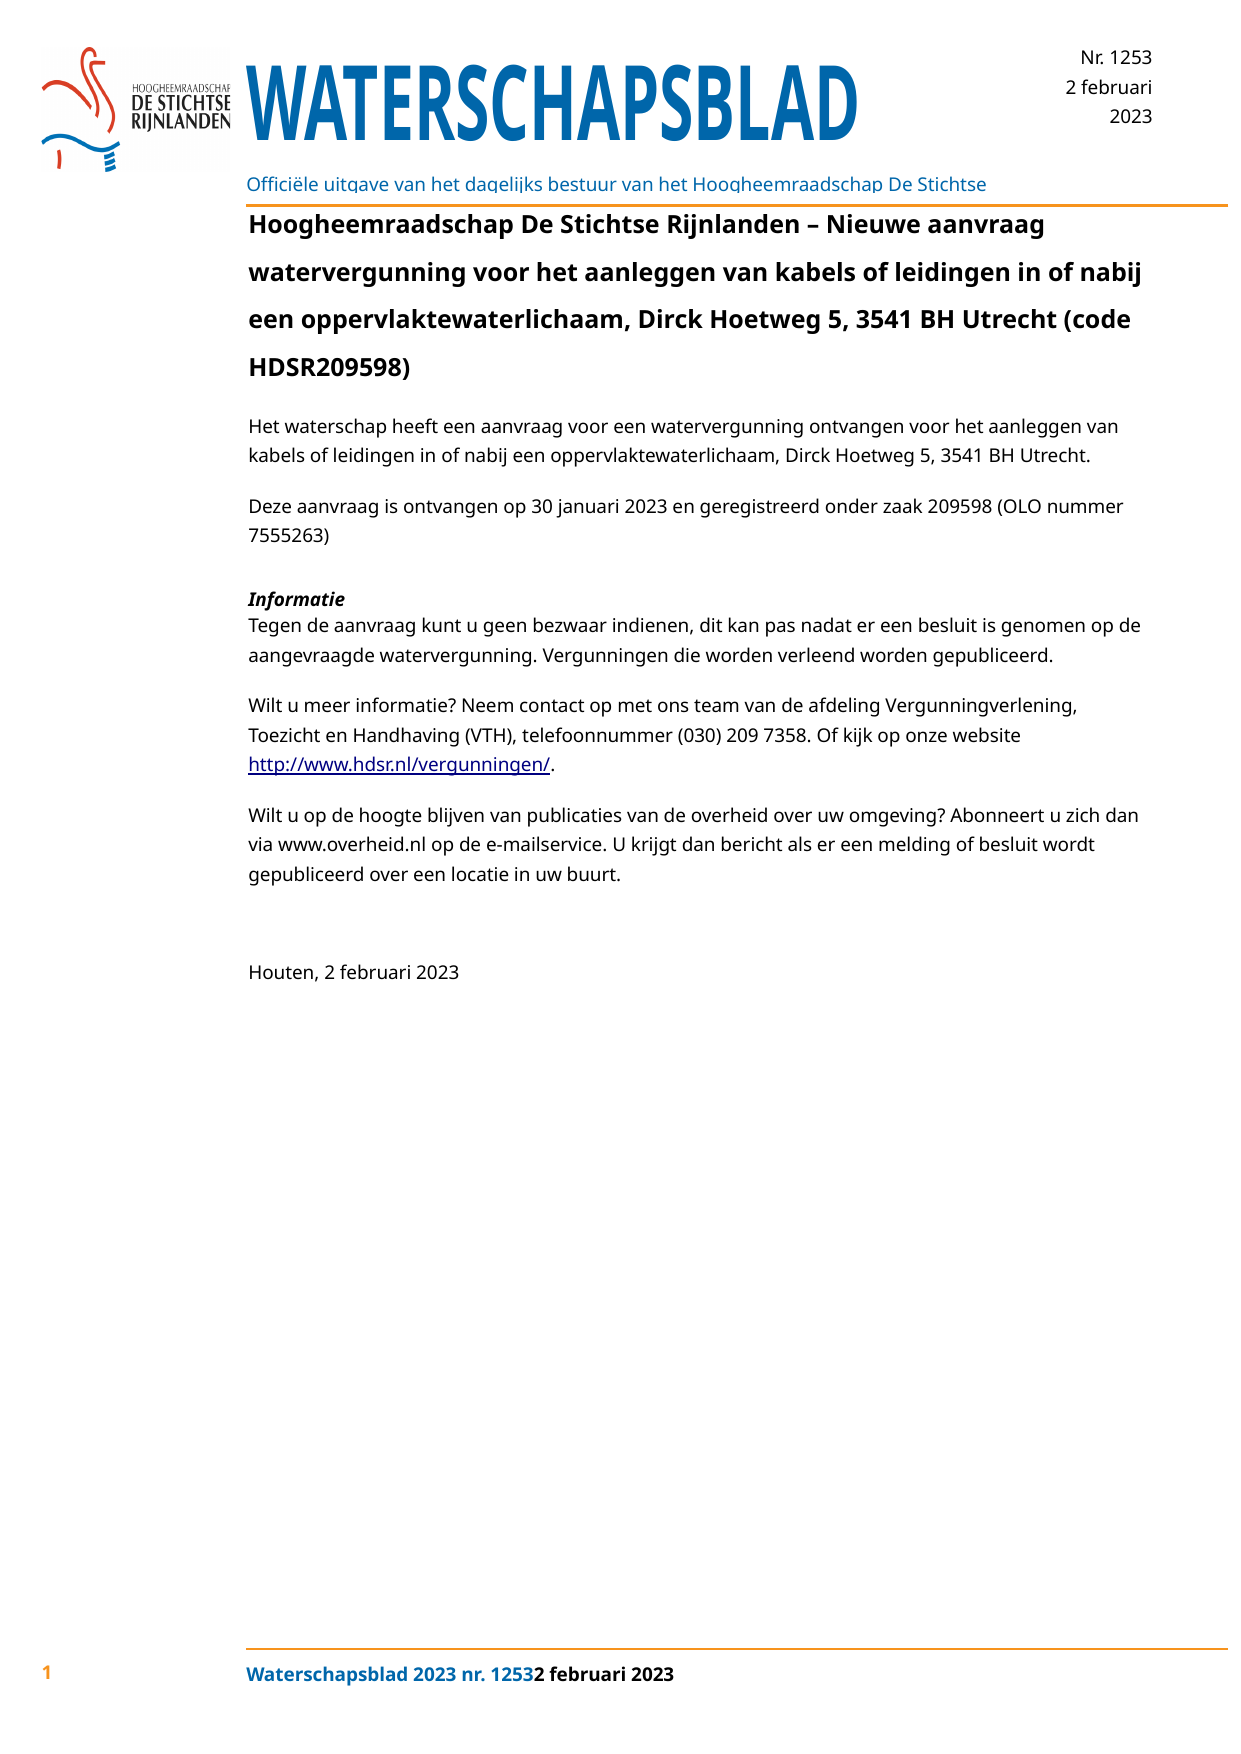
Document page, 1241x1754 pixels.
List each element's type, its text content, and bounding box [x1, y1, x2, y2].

text Tegen de aanvraag kunt u geen bezwaar indienen, dit kan pas nadat er een besluit is genomen op de aangevraagde watervergunning. Vergunningen die worden verleend worden gepubliceerd. [248, 612, 1152, 668]
text Informatie [248, 587, 1152, 612]
text Deze aanvraag is ontvangen op 30 januari 2023 en geregistreerd onder zaak 209598 (OLO nummer 7555263) [248, 493, 1152, 548]
text Houten, 2 februari 2023 [248, 959, 1152, 985]
text Wilt u op de hoogte blijven van publicaties van de overheid over uw omgeving? Abonneert u zich dan via www.overheid.nl op de e-mailservice. U krijgt dan bericht als er een melding of besluit wordt gepubliceerd over een locatie in uw buurt. [248, 802, 1152, 887]
text Hoogheemraadschap De Stichtse Rijnlanden – Nieuwe aanvraag watervergunning voor het aanleggen van kabels of leidingen in of nabij een oppervlaktewaterlichaam, Dirck Hoetweg 5, 3541 BH Utrecht (code HDSR209598) [248, 207, 1152, 384]
text Wilt u meer informatie? Neem contact op met ons team van de afdeling Vergunningverlening, Toezicht en Handhaving (VTH), telefoonnummer (030) 209 7358. Of kijk op onze website http://www.hdsr.nl/vergunningen/. [248, 692, 1152, 777]
picture [41, 47, 231, 172]
text Het waterschap heeft een aanvraag voor een watervergunning ontvangen voor het aanleggen van kabels of leidingen in of nabij een oppervlaktewaterlichaam, Dirck Hoetweg 5, 3541 BH Utrecht. [248, 413, 1152, 468]
